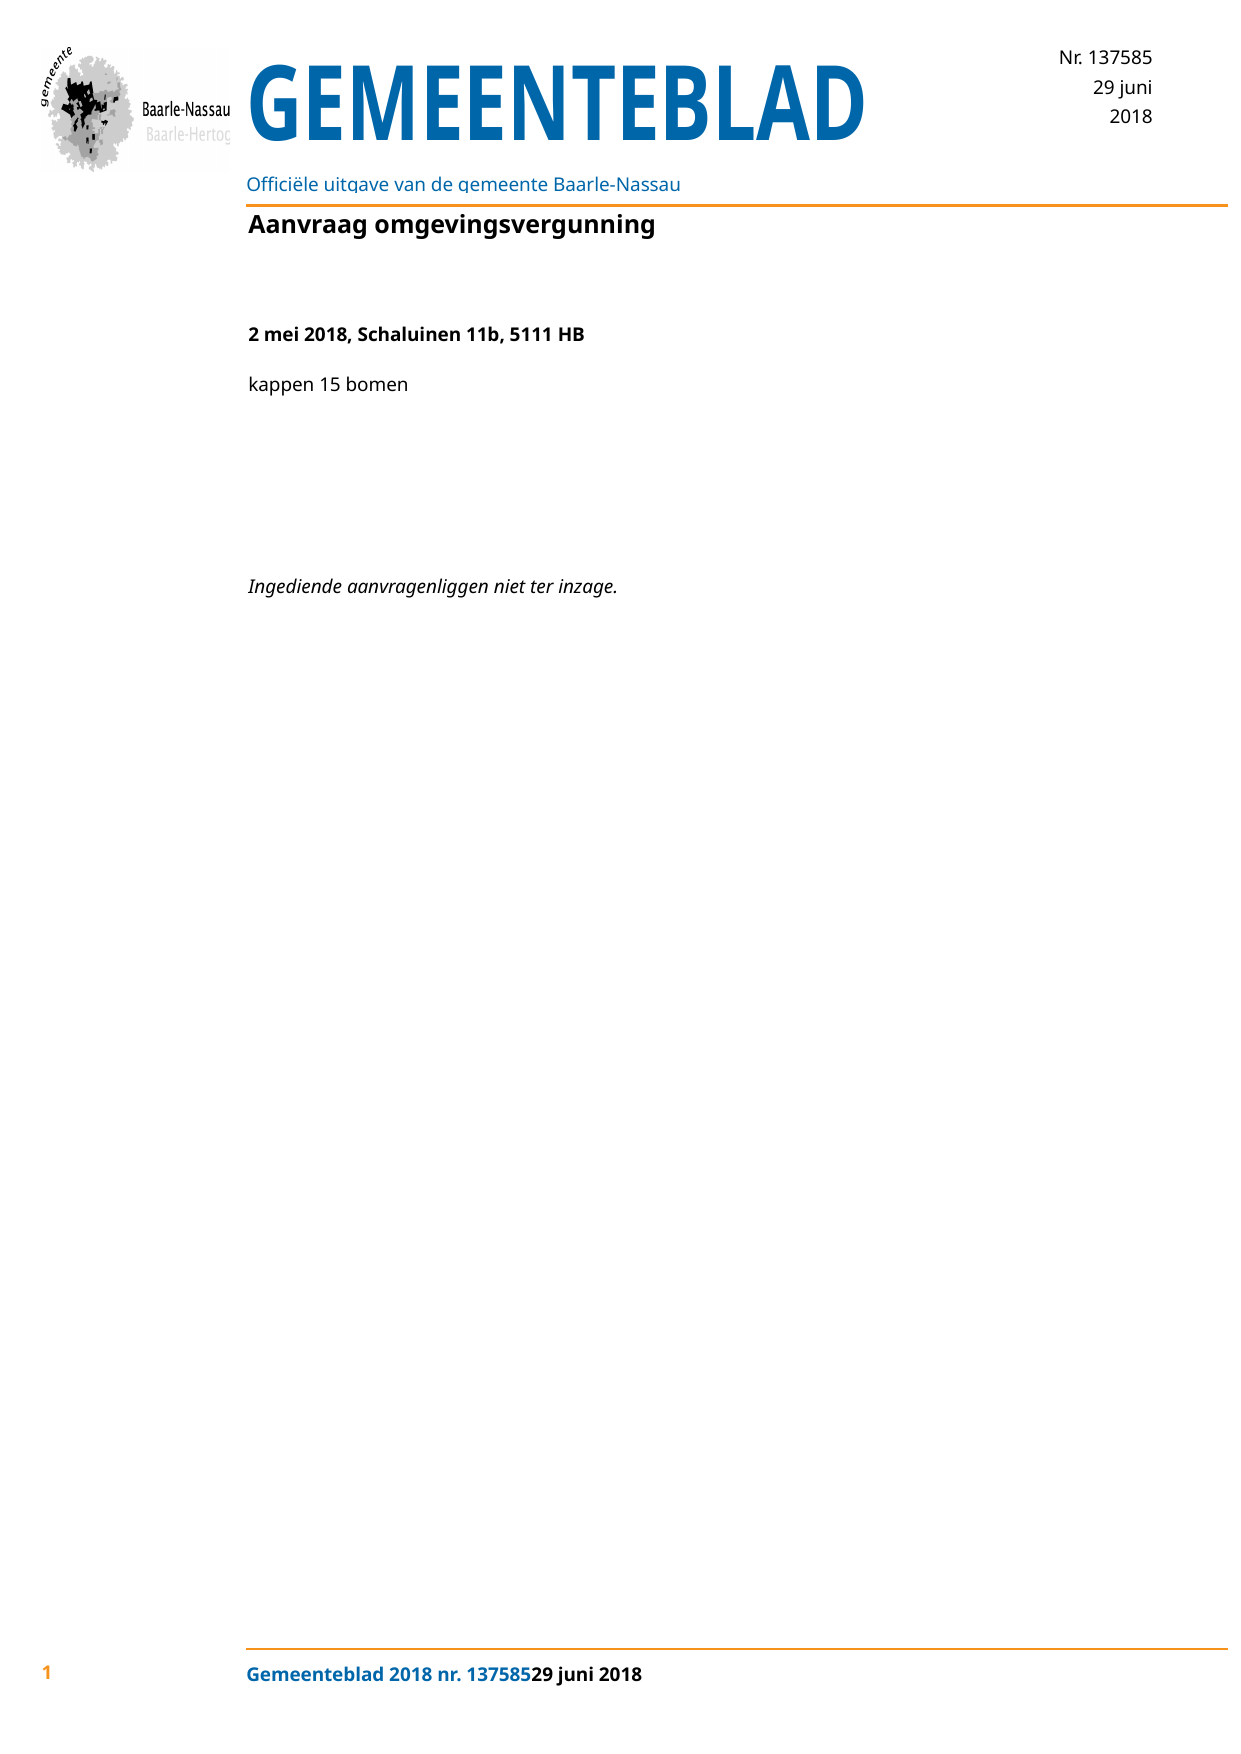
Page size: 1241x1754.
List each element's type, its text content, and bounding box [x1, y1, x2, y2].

text Aanvraag omgevingsvergunning [248, 207, 1152, 241]
text kappen 15 bomen [248, 371, 1152, 397]
picture [41, 47, 231, 172]
text Ingediende aanvragenliggen niet ter inzage. [248, 573, 1152, 598]
text 2 mei 2018, Schaluinen 11b, 5111 HB [248, 321, 1152, 346]
